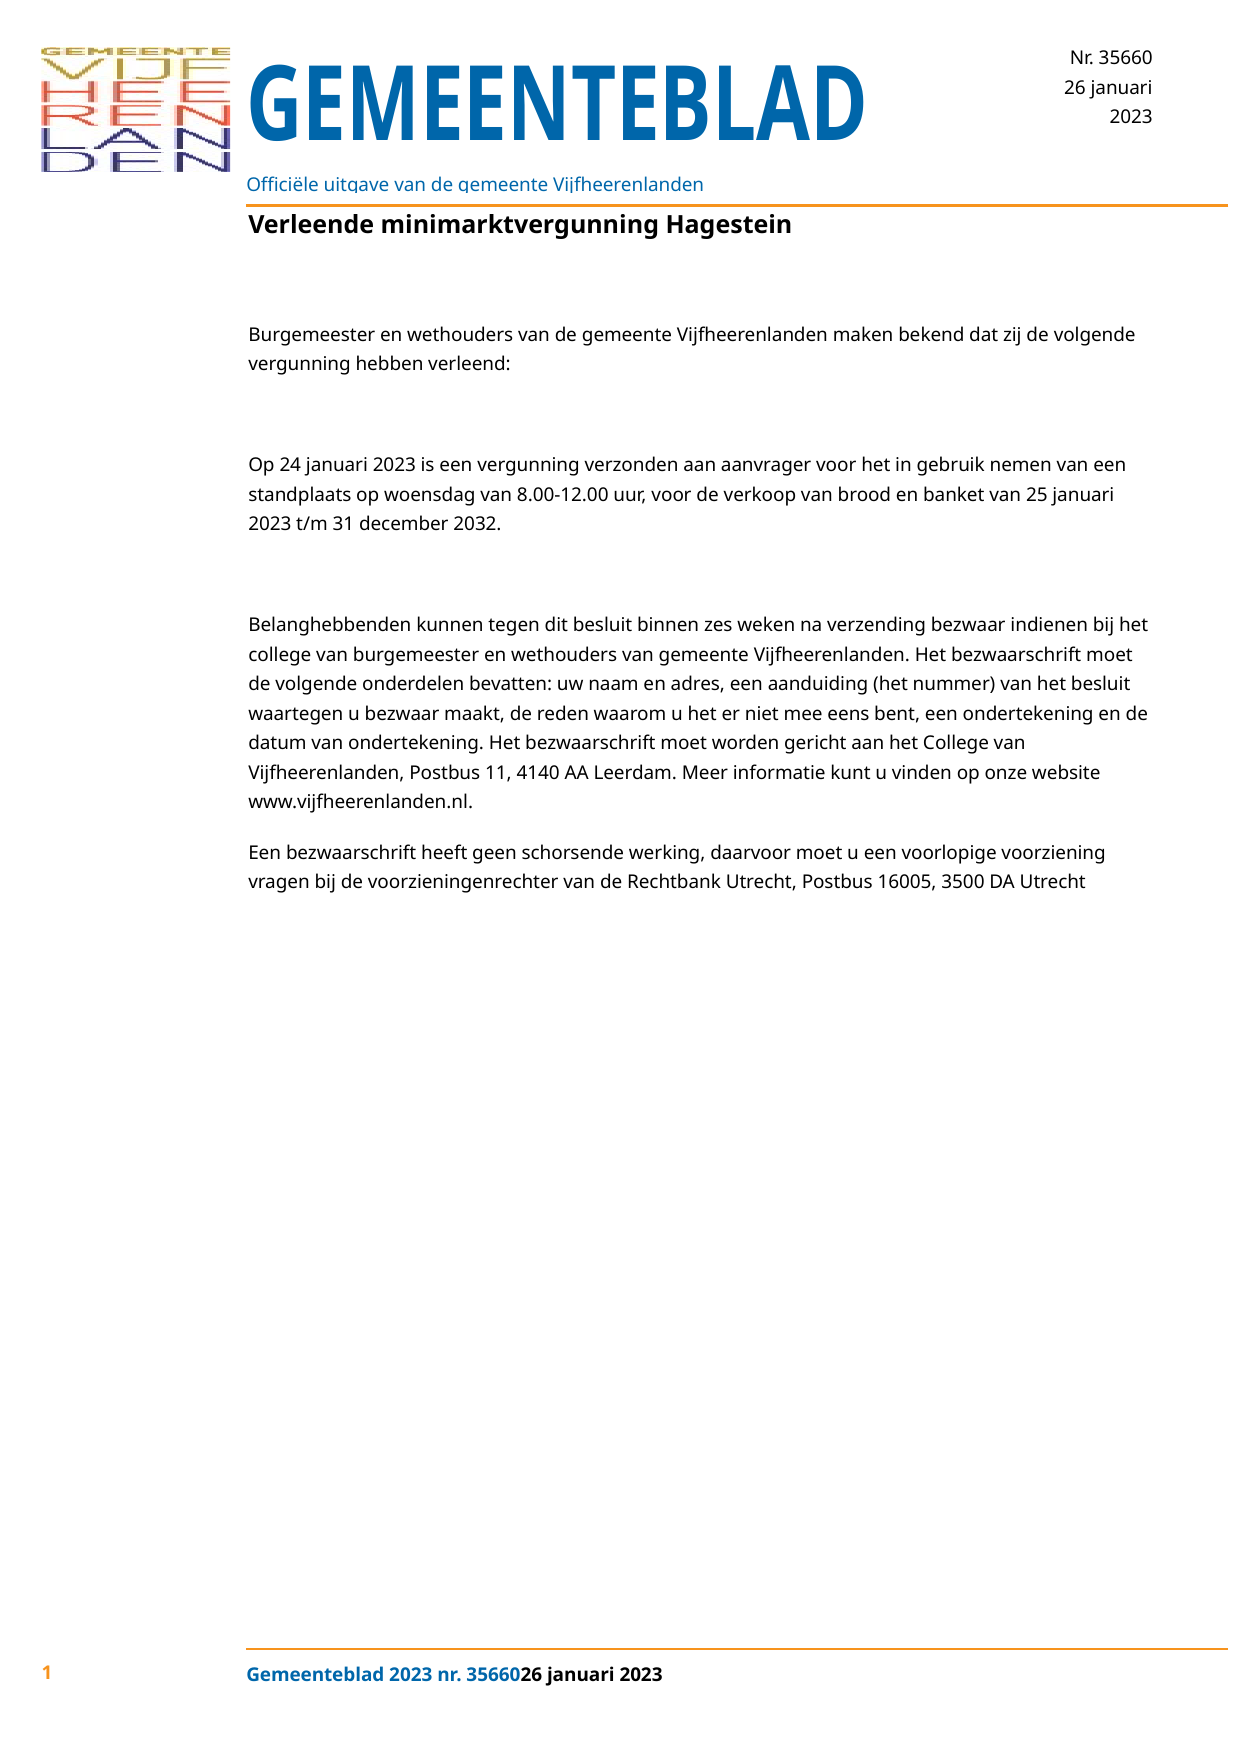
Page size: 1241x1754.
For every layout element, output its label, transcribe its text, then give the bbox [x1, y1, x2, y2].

text Op 24 januari 2023 is een vergunning verzonden aan aanvrager voor het in gebruik nemen van een standplaats op woensdag van 8.00-12.00 uur, voor de verkoop van brood en banket van 25 januari 2023 t/m 31 december 2032. [248, 451, 1152, 536]
text Een bezwaarschrift heeft geen schorsende werking, daarvoor moet u een voorlopige voorziening vragen bij de voorzieningenrechter van de Rechtbank Utrecht, Postbus 16005, 3500 DA Utrecht [248, 839, 1152, 894]
picture [41, 47, 231, 172]
text Belanghebbenden kunnen tegen dit besluit binnen zes weken na verzending bezwaar indienen bij het college van burgemeester en wethouders van gemeente Vijfheerenlanden. Het bezwaarschrift moet de volgende onderdelen bevatten: uw naam en adres, een aanduiding (het nummer) van het besluit waartegen u bezwaar maakt, de reden waarom u het er niet mee eens bent, een ondertekening en de datum van ondertekening. Het bezwaarschrift moet worden gericht aan het College van Vijfheerenlanden, Postbus 11, 4140 AA Leerdam. Meer informatie kunt u vinden op onze website www.vijfheerenlanden.nl. [248, 611, 1152, 814]
text Burgemeester en wethouders van de gemeente Vijfheerenlanden maken bekend dat zij de volgende vergunning hebben verleend: [248, 321, 1152, 376]
text Verleende minimarktvergunning Hagestein [248, 207, 1152, 241]
